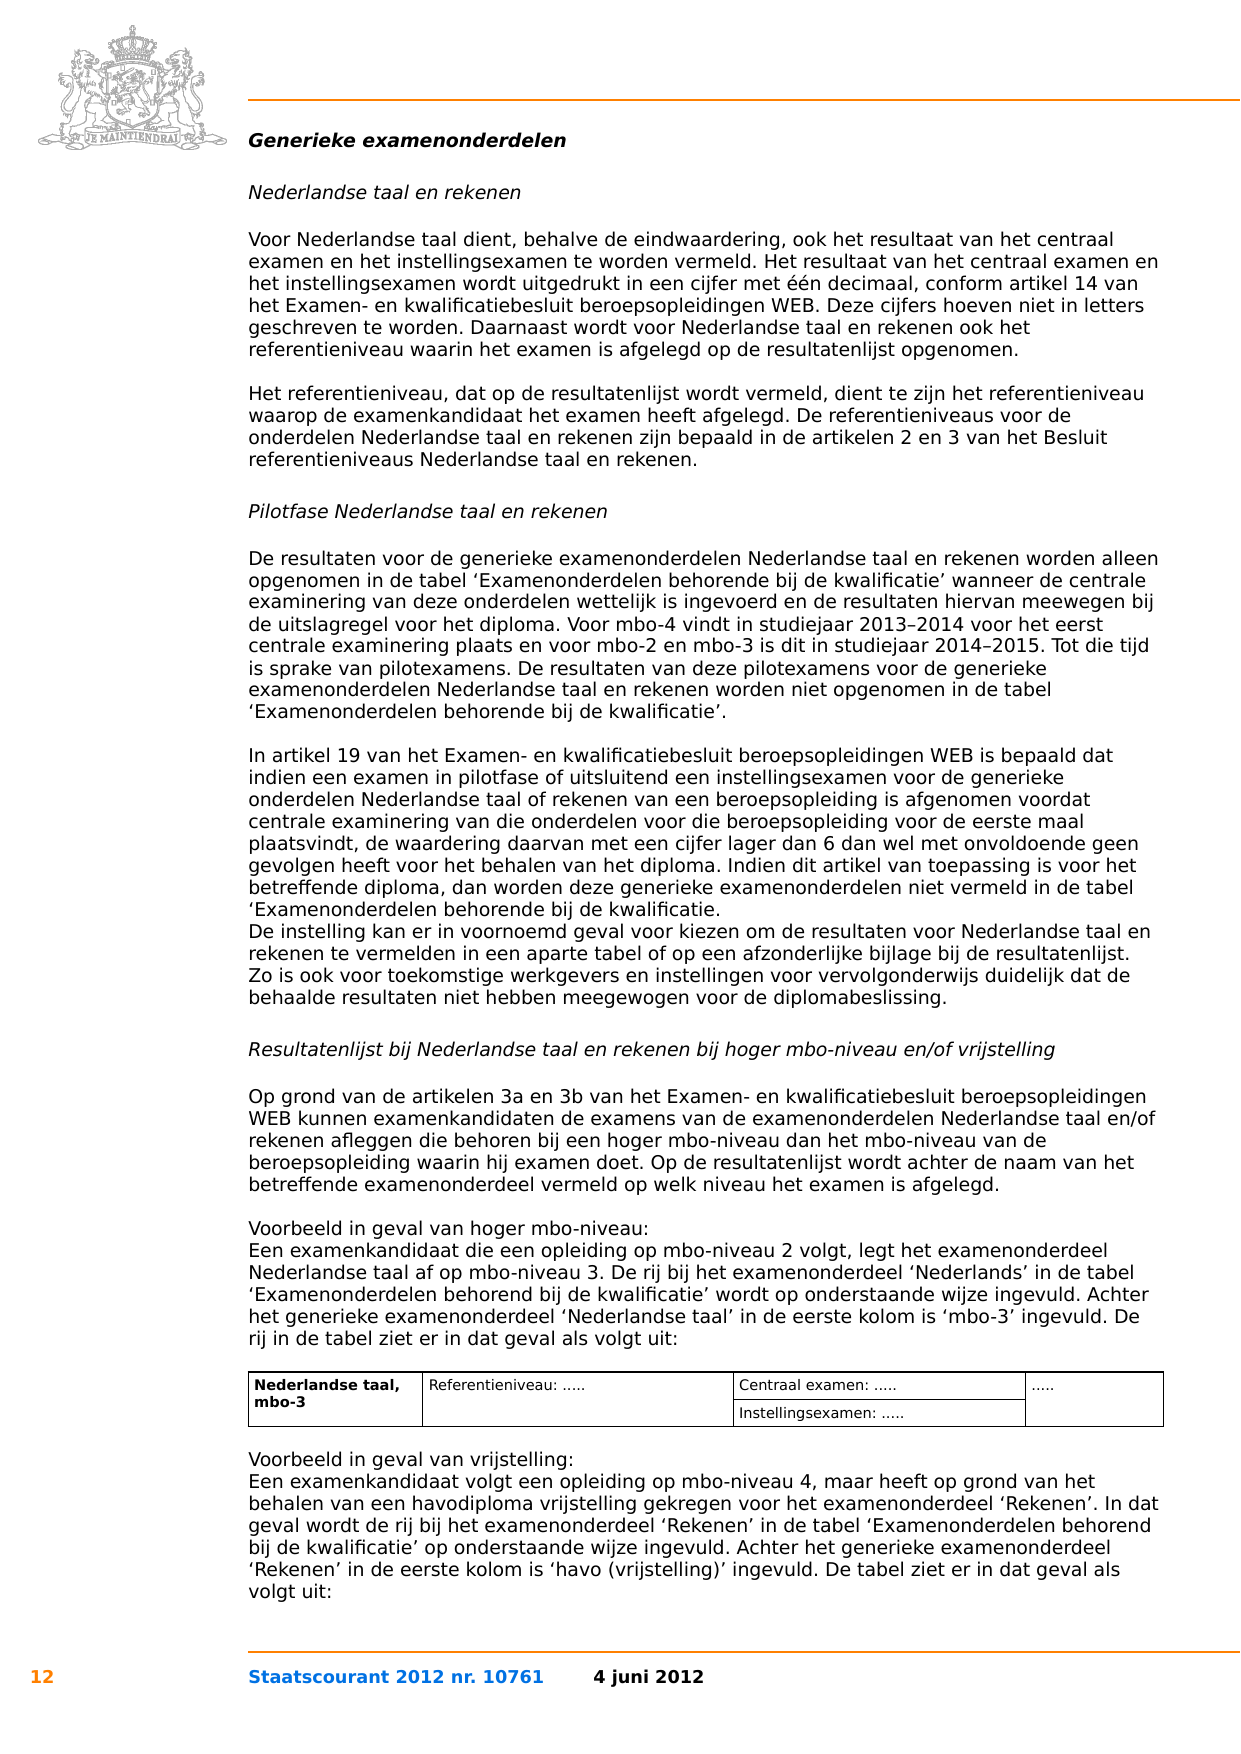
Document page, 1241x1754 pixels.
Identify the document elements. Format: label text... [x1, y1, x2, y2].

text Voorbeeld in geval van vrijstelling: [248, 1449, 1163, 1471]
table_header Referentieniveau: ..... [423, 1373, 733, 1426]
text In artikel 19 van het Examen- en kwalificatiebesluit beroepsopleidingen WEB is bepaald dat indien een examen in pilotfase of uitsluitend een instellingsexamen voor de generieke onderdelen Nederlandse taal of rekenen van een beroepsopleiding is afgenomen voordat centrale examinering van die onderdelen voor die beroepsopleiding voor de eerste maal plaatsvindt, de waardering daarvan met een cijfer lager dan 6 dan wel met onvoldoende geen gevolgen heeft voor het behalen van het diploma. Indien dit artikel van toepassing is voor het betreffende diploma, dan worden deze generieke examenonderdelen niet vermeld in de tabel ‘Examenonderdelen behorende bij de kwalificatie. [248, 745, 1163, 921]
subtitle Pilotfase Nederlandse taal en rekenen [248, 501, 1163, 522]
text Een examenkandidaat die een opleiding op mbo-niveau 2 volgt, legt het examenonderdeel Nederlandse taal af op mbo-niveau 3. De rij bij het examenonderdeel ‘Nederlands’ in de tabel ‘Examenonderdelen behorend bij de kwalificatie’ wordt op onderstaande wijze ingevuld. Achter het generieke examenonderdeel ‘Nederlandse taal’ in de eerste kolom is ‘mbo-3’ ingevuld. De rij in de tabel ziet er in dat geval als volgt uit: [248, 1240, 1163, 1349]
text Voorbeeld in geval van hoger mbo-niveau: [248, 1218, 1163, 1240]
subtitle Generieke examenonderdelen [248, 130, 1163, 152]
table_header Centraal examen: ..... [734, 1373, 1025, 1399]
text Het referentieniveau, dat op de resultatenlijst wordt vermeld, dient te zijn het referentieniveau waarop de examenkandidaat het examen heeft afgelegd. De referentieniveaus voor de onderdelen Nederlandse taal en rekenen zijn bepaald in de artikelen 2 en 3 van het Besluit referentieniveaus Nederlandse taal en rekenen. [248, 383, 1163, 471]
subtitle Resultatenlijst bij Nederlandse taal en rekenen bij hoger mbo-niveau en/of vrijstelling [248, 1039, 1163, 1061]
text Een examenkandidaat volgt een opleiding op mbo-niveau 4, maar heeft op grond van het behalen van een havodiploma vrijstelling gekregen voor het examenonderdeel ‘Rekenen’. In dat geval wordt de rij bij het examenonderdeel ‘Rekenen’ in de tabel ‘Examenonderdelen behorend bij de kwalificatie’ op onderstaande wijze ingevuld. Achter het generieke examenonderdeel ‘Rekenen’ in de eerste kolom is ‘havo (vrijstelling)’ ingevuld. De tabel ziet er in dat geval als volgt uit: [248, 1471, 1163, 1603]
text Zo is ook voor toekomstige werkgevers en instellingen voor vervolgonderwijs duidelijk dat de behaalde resultaten niet hebben meegewogen voor de diplomabeslissing. [248, 965, 1163, 1009]
text De instelling kan er in voornoemd geval voor kiezen om de resultaten voor Nederlandse taal en rekenen te vermelden in een aparte tabel of op een afzonderlijke bijlage bij de resultatenlijst. [248, 921, 1163, 965]
subtitle Nederlandse taal en rekenen [248, 182, 1163, 204]
table_header ..... [1026, 1373, 1163, 1426]
text Voor Nederlandse taal dient, behalve de eindwaardering, ook het resultaat van het centraal examen en het instellingsexamen te worden vermeld. Het resultaat van het centraal examen en het instellingsexamen wordt uitgedrukt in een cijfer met één decimaal, conform artikel 14 van het Examen- en kwalificatiebesluit beroepsopleidingen WEB. Deze cijfers hoeven niet in letters geschreven te worden. Daarnaast wordt voor Nederlandse taal en rekenen ook het referentieniveau waarin het examen is afgelegd op de resultatenlijst opgenomen. [248, 229, 1163, 361]
text De resultaten voor de generieke examenonderdelen Nederlandse taal en rekenen worden alleen opgenomen in de tabel ‘Examenonderdelen behorende bij de kwalificatie’ wanneer de centrale examinering van deze onderdelen wettelijk is ingevoerd en de resultaten hiervan meewegen bij de uitslagregel voor het diploma. Voor mbo-4 vindt in studiejaar 2013–2014 voor het eerst centrale examinering plaats en voor mbo-2 en mbo-3 is dit in studiejaar 2014–2015. Tot die tijd is sprake van pilotexamens. De resultaten van deze pilotexamens voor de generieke examenonderdelen Nederlandse taal en rekenen worden niet opgenomen in de tabel ‘Examenonderdelen behorende bij de kwalificatie’. [248, 547, 1163, 723]
table_cell Instellingsexamen: ..... [734, 1400, 1025, 1426]
text Op grond van de artikelen 3a en 3b van het Examen- en kwalificatiebesluit beroepsopleidingen WEB kunnen examenkandidaten de examens van de examenonderdelen Nederlandse taal en/of rekenen afleggen die behoren bij een hoger mbo-niveau dan het mbo-niveau van de beroepsopleiding waarin hij examen doet. Op de resultatenlijst wordt achter de naam van het betreffende examenonderdeel vermeld op welk niveau het examen is afgelegd. [248, 1086, 1163, 1196]
table_header Nederlandse taal, mbo-3 [249, 1373, 422, 1426]
picture [38, 25, 227, 150]
